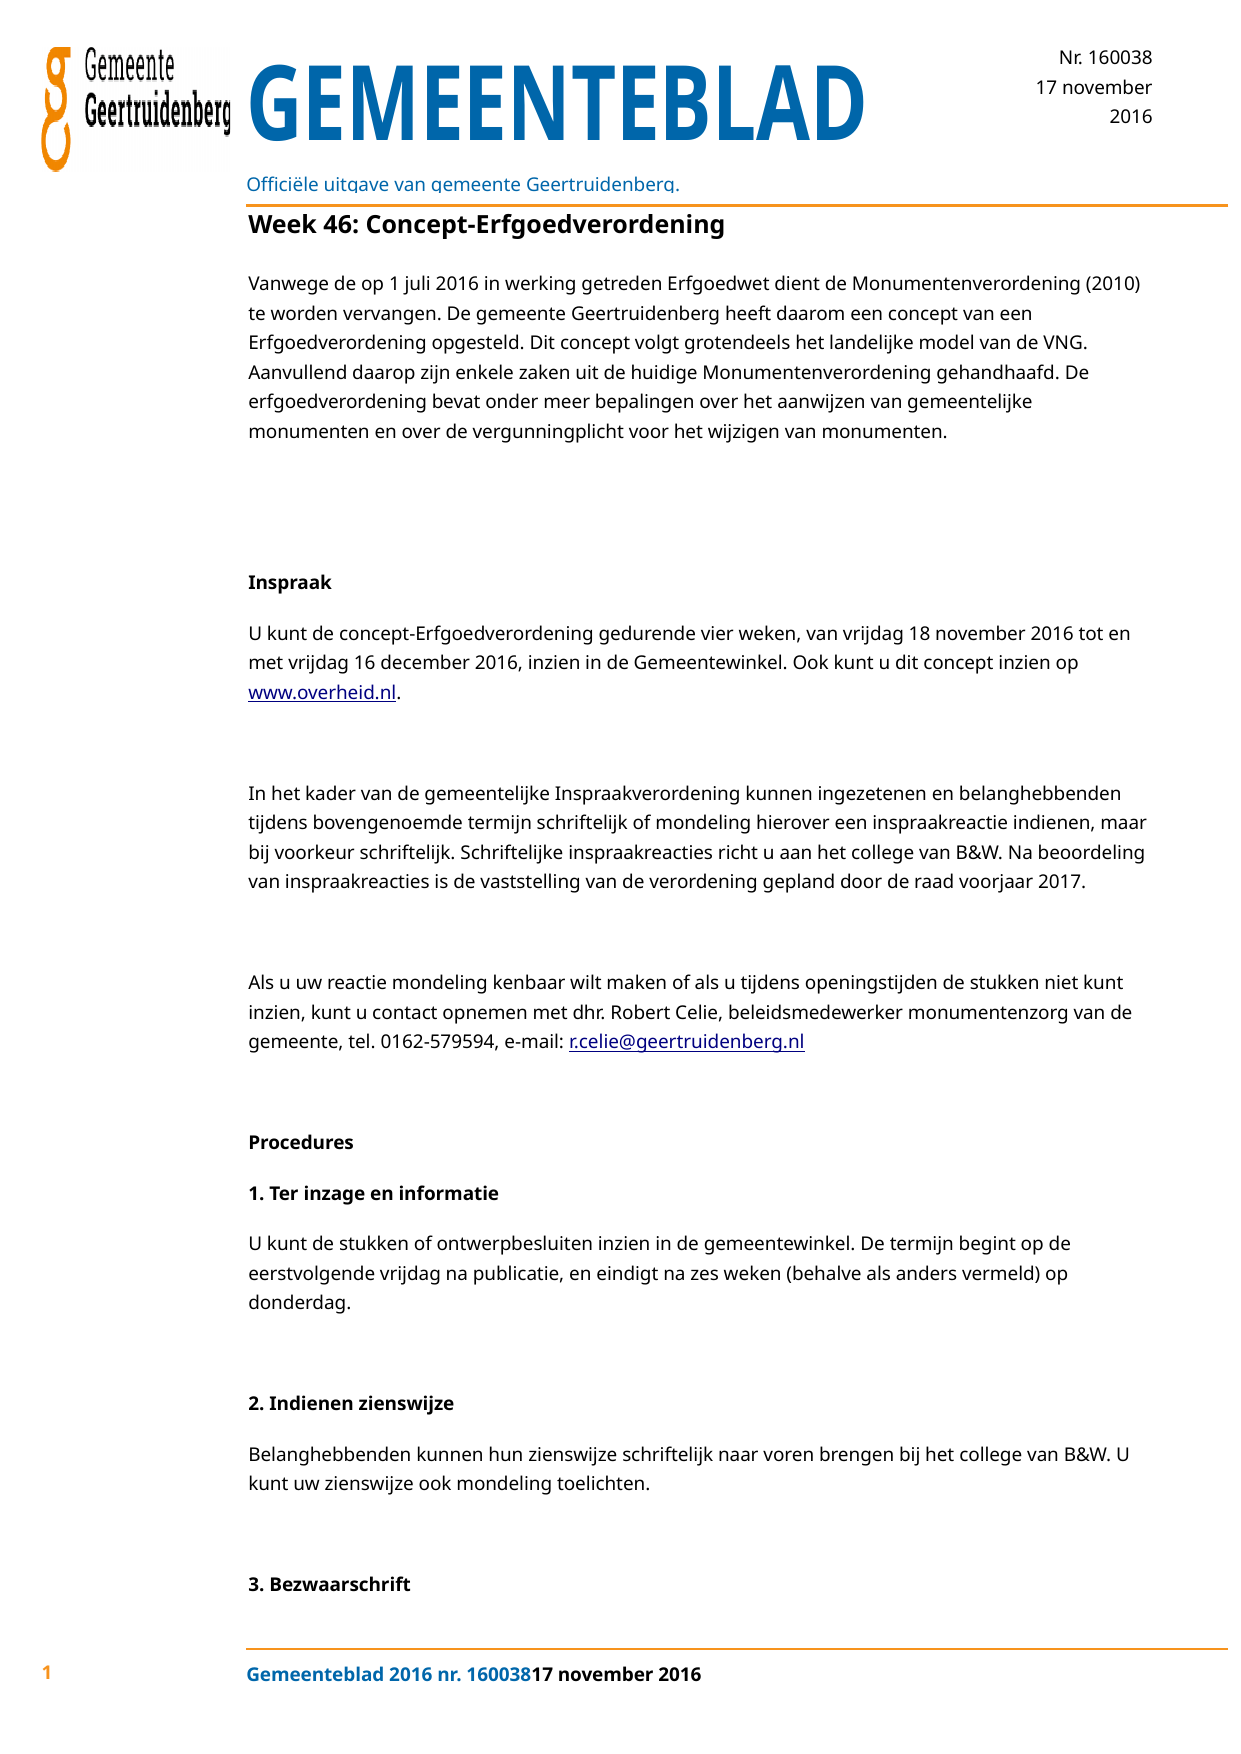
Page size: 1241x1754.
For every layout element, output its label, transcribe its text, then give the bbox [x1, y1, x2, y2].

text 3. Bezwaarschrift [248, 1571, 1152, 1597]
text Inspraak [248, 569, 1152, 595]
text Vanwege de op 1 juli 2016 in werking getreden Erfgoedwet dient de Monumentenverordening (2010) te worden vervangen. De gemeente Geertruidenberg heeft daarom een concept van een Erfgoedverordening opgesteld. Dit concept volgt grotendeels het landelijke model van de VNG. Aanvullend daarop zijn enkele zaken uit de huidige Monumentenverordening gehandhaafd. De erfgoedverordening bevat onder meer bepalingen over het aanwijzen van gemeentelijke monumenten en over de vergunningplicht voor het wijzigen van monumenten. [248, 270, 1152, 444]
text In het kader van de gemeentelijke Inspraakverordening kunnen ingezetenen en belanghebbenden tijdens bovengenoemde termijn schriftelijk of mondeling hierover een inspraakreactie indienen, maar bij voorkeur schriftelijk. Schriftelijke inspraakreacties richt u aan het college van B&W. Na beoordeling van inspraakreacties is de vaststelling van de verordening gepland door de raad voorjaar 2017. [248, 780, 1152, 894]
text Week 46: Concept-Erfgoedverordening [248, 207, 1152, 241]
text Belanghebbenden kunnen hun zienswijze schriftelijk naar voren brengen bij het college van B&W. U kunt uw zienswijze ook mondeling toelichten. [248, 1441, 1152, 1496]
text U kunt de concept-Erfgoedverordening gedurende vier weken, van vrijdag 18 november 2016 tot en met vrijdag 16 december 2016, inzien in de Gemeentewinkel. Ook kunt u dit concept inzien op www.overheid.nl. [248, 620, 1152, 705]
text 1. Ter inzage en informatie [248, 1180, 1152, 1206]
text U kunt de stukken of ontwerpbesluiten inzien in de gemeentewinkel. De termijn begint op de eerstvolgende vrijdag na publicatie, en eindigt na zes weken (behalve als anders vermeld) op donderdag. [248, 1230, 1152, 1315]
picture [41, 47, 231, 172]
text Als u uw reactie mondeling kenbaar wilt maken of als u tijdens openingstijden de stukken niet kunt inzien, kunt u contact opnemen met dhr. Robert Celie, beleidsmedewerker monumentenzorg van de gemeente, tel. 0162-579594, e-mail: r.celie@geertruidenberg.nl [248, 969, 1152, 1054]
text 2. Indienen zienswijze [248, 1390, 1152, 1416]
text Procedures [248, 1129, 1152, 1155]
